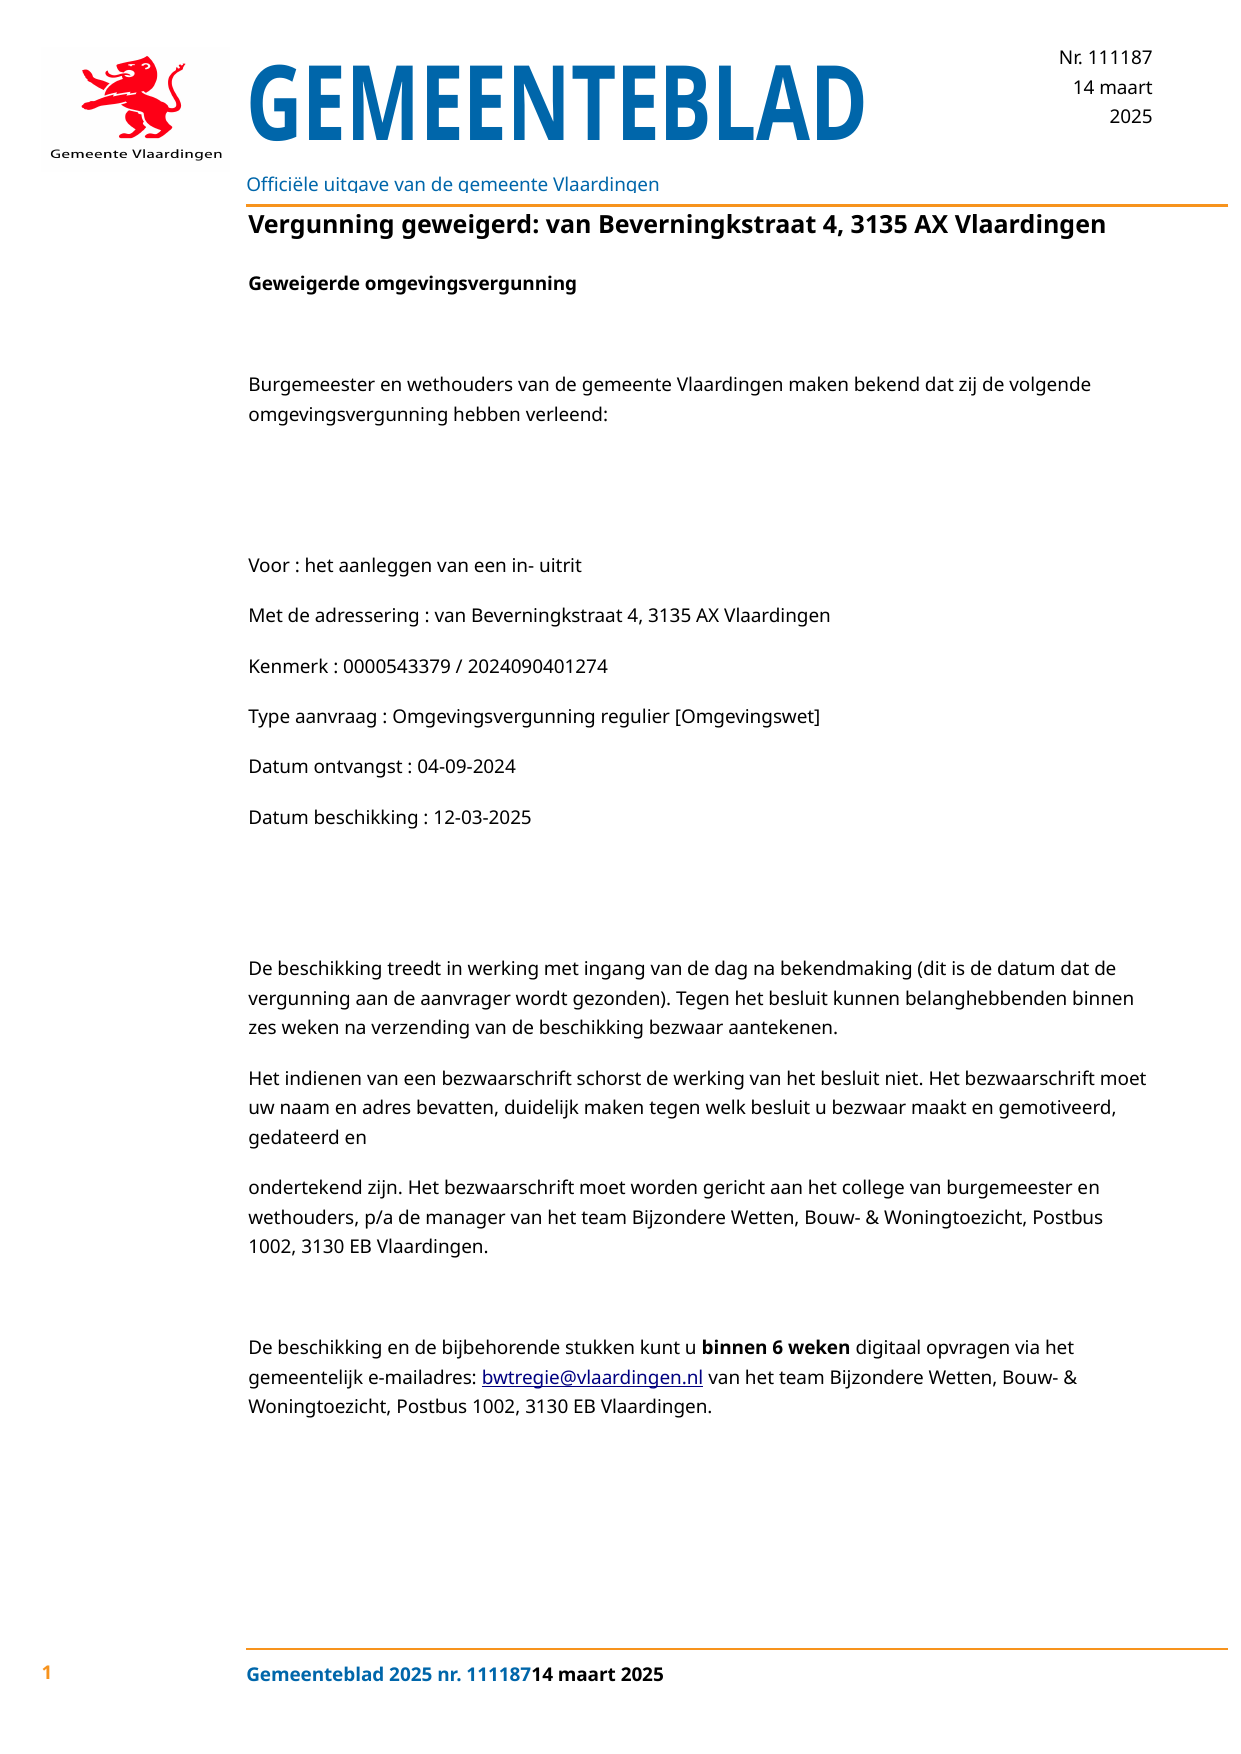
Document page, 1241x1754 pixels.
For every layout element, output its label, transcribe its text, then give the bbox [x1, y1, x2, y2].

text Het indienen van een bezwaarschrift schorst de werking van het besluit niet. Het bezwaarschrift moet uw naam en adres bevatten, duidelijk maken tegen welk besluit u bezwaar maakt en gemotiveerd, gedateerd en [248, 1065, 1152, 1150]
text Burgemeester en wethouders van de gemeente Vlaardingen maken bekend dat zij de volgende omgevingsvergunning hebben verleend: [248, 371, 1152, 426]
text Vergunning geweigerd: van Beverningkstraat 4, 3135 AX Vlaardingen [248, 207, 1152, 241]
text ondertekend zijn. Het bezwaarschrift moet worden gericht aan het college van burgemeester en wethouders, p/a de manager van het team Bijzondere Wetten, Bouw- & Woningtoezicht, Postbus 1002, 3130 EB Vlaardingen. [248, 1174, 1152, 1259]
text De beschikking treedt in werking met ingang van de dag na bekendmaking (dit is de datum dat de vergunning aan de aanvrager wordt gezonden). Tegen het besluit kunnen belanghebbenden binnen zes weken na verzending van de beschikking bezwaar aantekenen. [248, 955, 1152, 1040]
text Voor : het aanleggen van een in- uitrit [248, 552, 1152, 578]
text Type aanvraag : Omgevingsvergunning regulier [Omgevingswet] [248, 703, 1152, 729]
text Datum beschikking : 12-03-2025 [248, 804, 1152, 830]
text Geweigerde omgevingsvergunning [248, 270, 1152, 296]
text Kenmerk : 0000543379 / 2024090401274 [248, 653, 1152, 678]
text Met de adressering : van Beverningkstraat 4, 3135 AX Vlaardingen [248, 602, 1152, 628]
text De beschikking en de bijbehorende stukken kunt u binnen 6 weken digitaal opvragen via het gemeentelijk e-mailadres: bwtregie@vlaardingen.nl van het team Bijzondere Wetten, Bouw- & Woningtoezicht, Postbus 1002, 3130 EB Vlaardingen. [248, 1334, 1152, 1419]
picture [41, 47, 231, 172]
text Datum ontvangst : 04-09-2024 [248, 754, 1152, 779]
